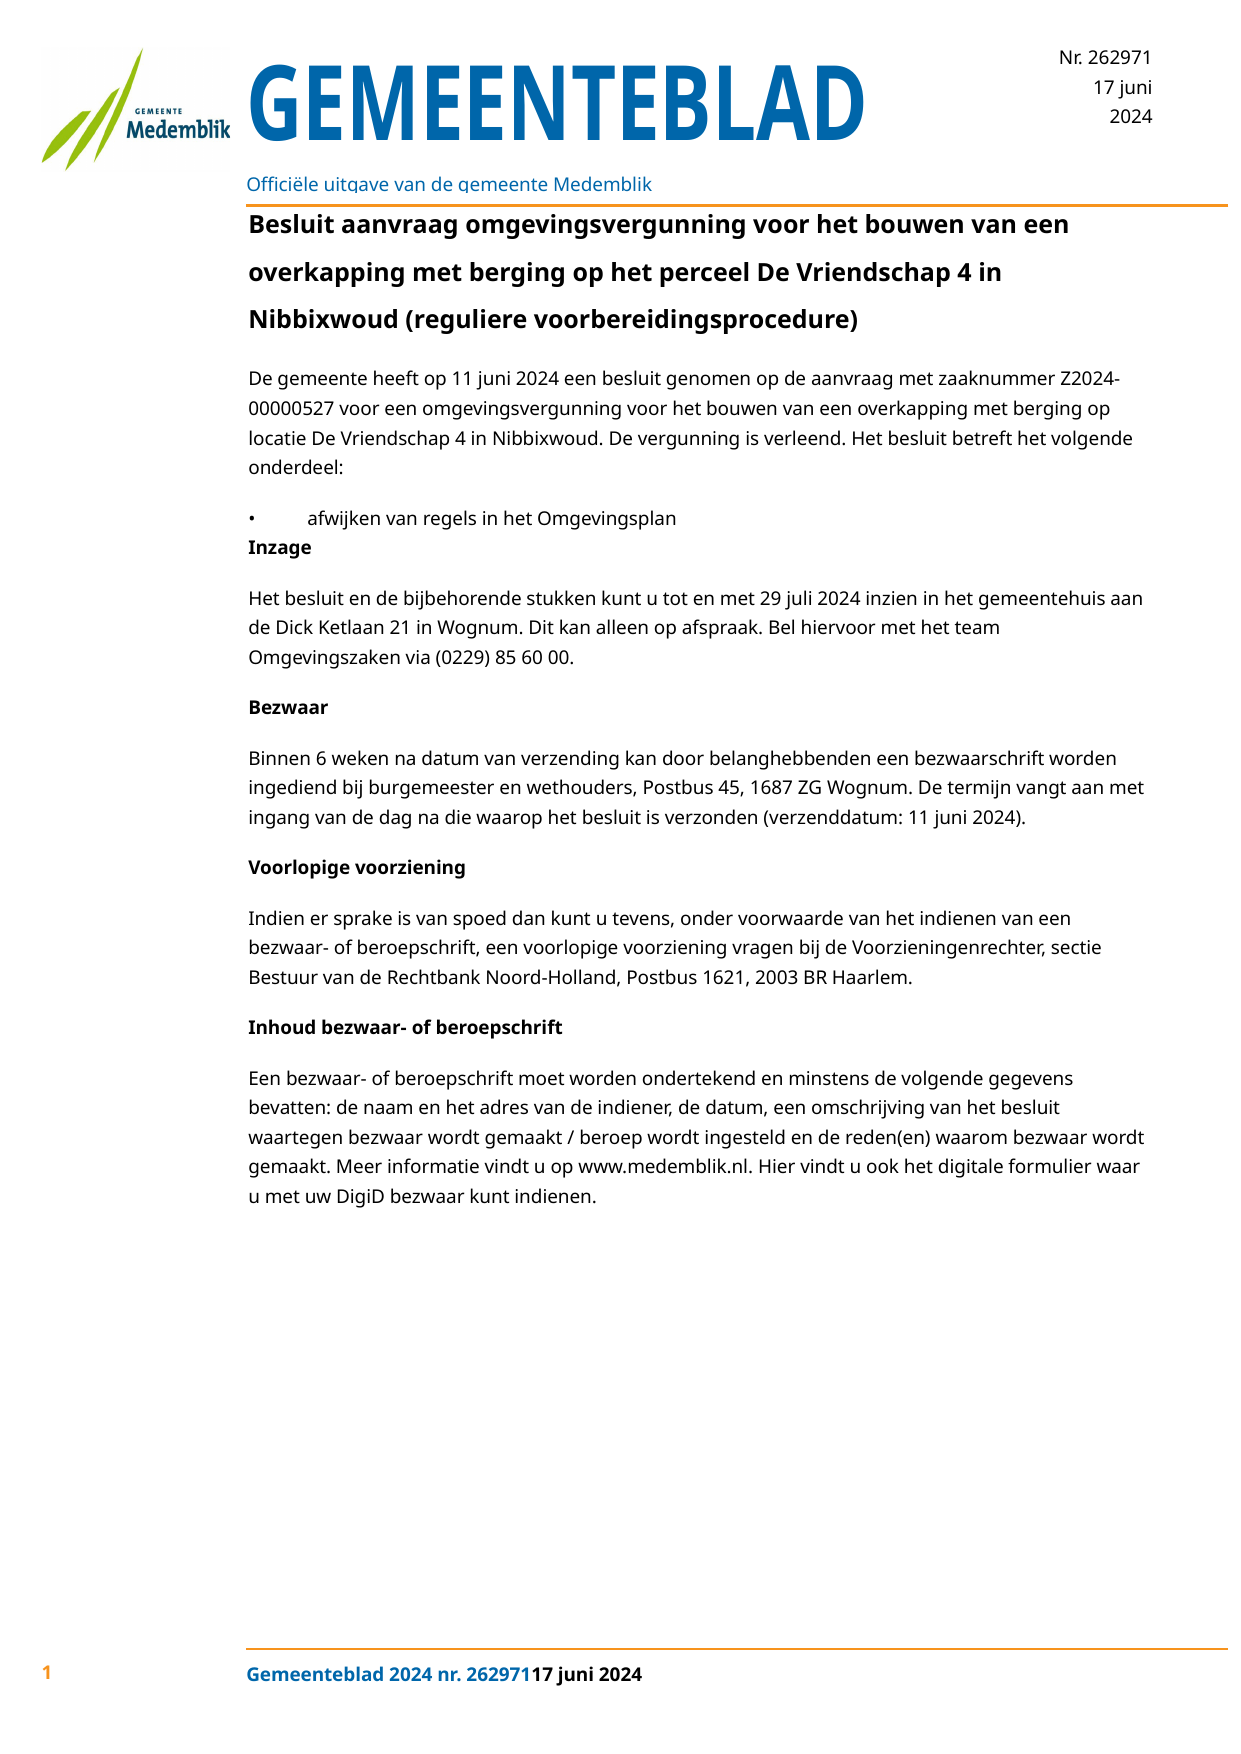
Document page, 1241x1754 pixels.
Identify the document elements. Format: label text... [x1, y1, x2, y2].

text Inhoud bezwaar- of beroepschrift [248, 1014, 1152, 1040]
list afwijken van regels in het Omgevingsplan [248, 505, 1152, 530]
text Het besluit en de bijbehorende stukken kunt u tot en met 29 juli 2024 inzien in het gemeentehuis aan de Dick Ketlaan 21 in Wognum. Dit kan alleen op afspraak. Bel hiervoor met het team Omgevingszaken via (0229) 85 60 00. [248, 585, 1152, 669]
text Binnen 6 weken na datum van verzending kan door belanghebbenden een bezwaarschrift worden ingediend bij burgemeester en wethouders, Postbus 45, 1687 ZG Wognum. De termijn vangt aan met ingang van de dag na die waarop het besluit is verzonden (verzenddatum: 11 juni 2024). [248, 745, 1152, 829]
text Een bezwaar- of beroepschrift moet worden ondertekend en minstens de volgende gegevens bevatten: de naam en het adres van de indiener, de datum, een omschrijving van het besluit waartegen bezwaar wordt gemaakt / beroep wordt ingesteld en de reden(en) waarom bezwaar wordt gemaakt. Meer informatie vindt u op www.medemblik.nl. Hier vindt u ook het digitale formulier waar u met uw DigiD bezwaar kunt indienen. [248, 1065, 1152, 1209]
text Voorlopige voorziening [248, 854, 1152, 880]
text Besluit aanvraag omgevingsvergunning voor het bouwen van een overkapping met berging op het perceel De Vriendschap 4 in Nibbixwoud (reguliere voorbereidingsprocedure) [248, 207, 1152, 336]
text Bezwaar [248, 694, 1152, 720]
text Indien er sprake is van spoed dan kunt u tevens, onder voorwaarde van het indienen van een bezwaar- of beroepschrift, een voorlopige voorziening vragen bij de Voorzieningenrechter, sectie Bestuur van de Rechtbank Noord-Holland, Postbus 1621, 2003 BR Haarlem. [248, 905, 1152, 989]
text De gemeente heeft op 11 juni 2024 een besluit genomen op de aanvraag met zaaknummer Z2024-00000527 voor een omgevingsvergunning voor het bouwen van een overkapping met berging op locatie De Vriendschap 4 in Nibbixwoud. De vergunning is verleend. Het besluit betreft het volgende onderdeel: [248, 366, 1152, 480]
picture [41, 47, 231, 172]
text Inzage [248, 534, 1152, 560]
